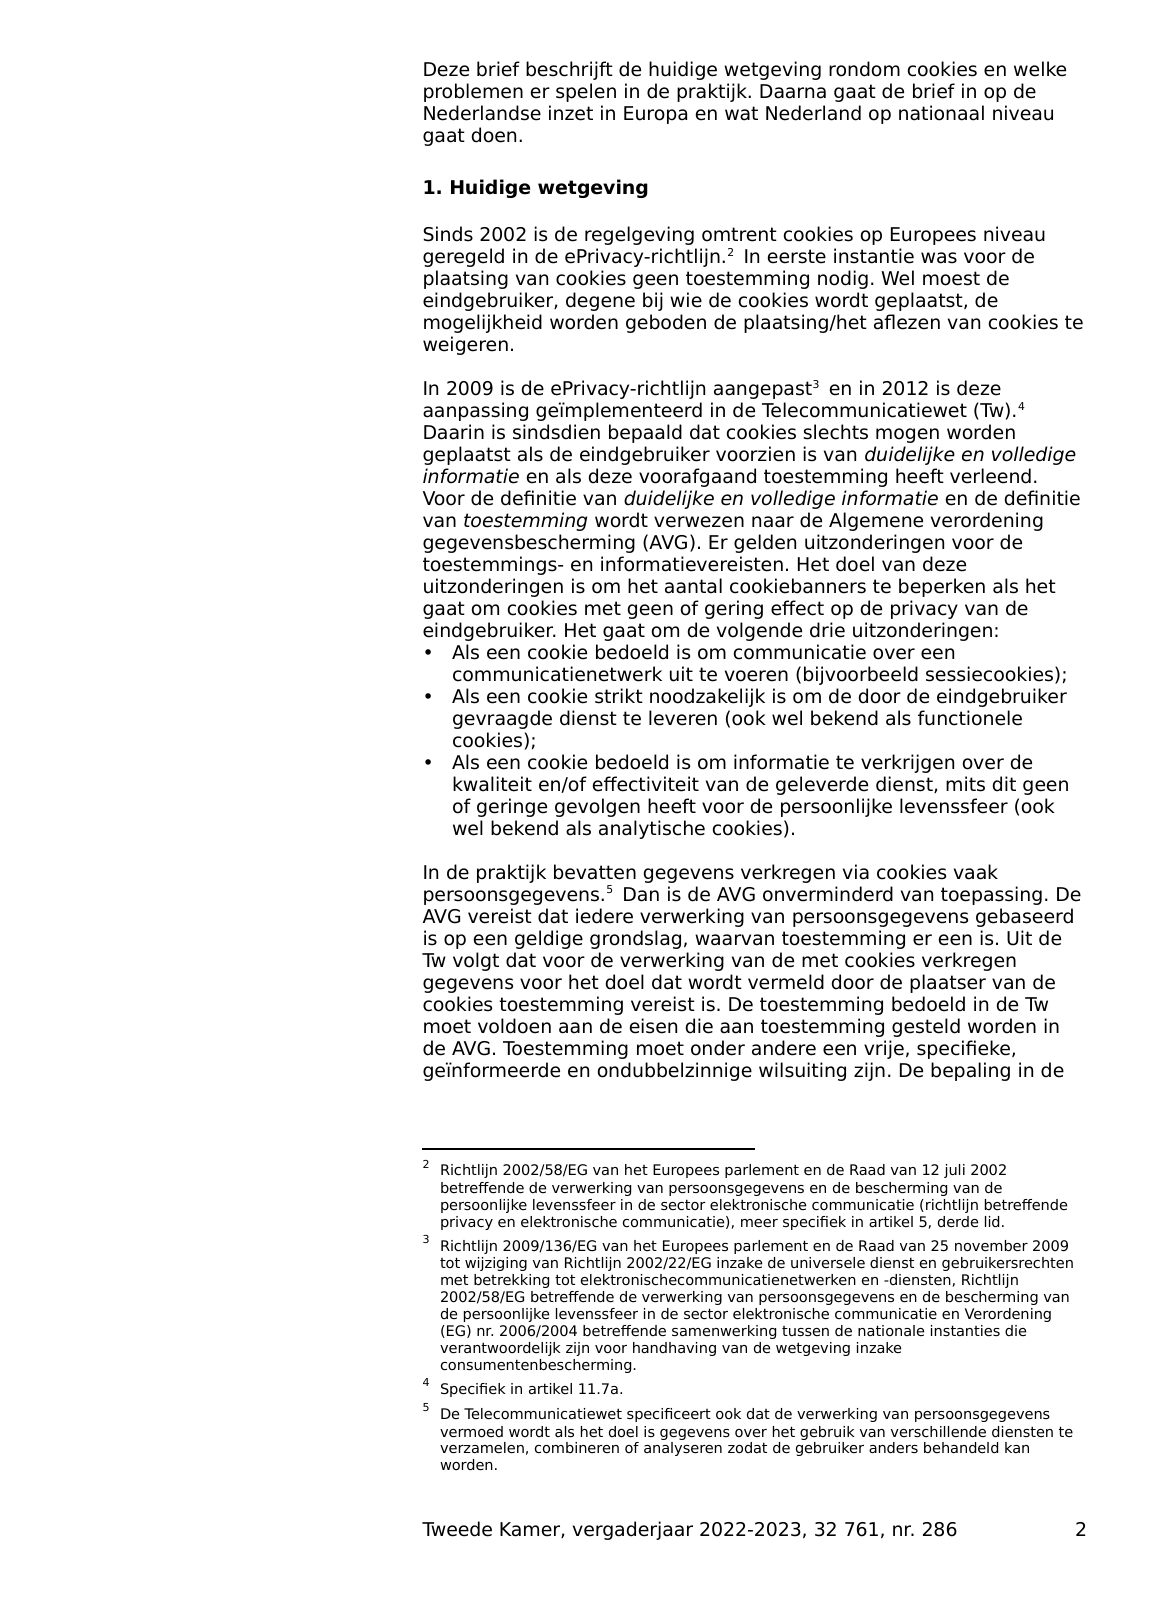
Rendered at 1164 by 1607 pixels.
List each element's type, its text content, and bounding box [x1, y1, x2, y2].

text Richtlijn 2002/58/EG van het Europees parlement en de Raad van 12 juli 2002 betreffende de verwerking van persoonsgegevens en de bescherming van de persoonlijke levenssfeer in de sector elektronische communicatie (richtlijn betreffende privacy en elektronische communicatie), meer specifiek in artikel 5, derde lid. [422, 1158, 1087, 1231]
text • Als een cookie bedoeld is om communicatie over een communicatienetwerk uit te voeren (bijvoorbeeld sessiecookies); [422, 642, 1087, 686]
text De Telecommunicatiewet specificeert ook dat de verwerking van persoonsgegevens vermoed wordt als het doel is gegevens over het gebruik van verschillende diensten te verzamelen, combineren of analyseren zodat de gebruiker anders behandeld kan worden. [422, 1402, 1087, 1474]
text • Als een cookie bedoeld is om informatie te verkrijgen over de kwaliteit en/of effectiviteit van de geleverde dienst, mits dit geen of geringe gevolgen heeft voor de persoonlijke levenssfeer (ook wel bekend als analytische cookies). [422, 752, 1087, 839]
text Sinds 2002 is de regelgeving omtrent cookies op Europees niveau geregeld in de ePrivacy-richtlijn. In eerste instantie was voor de plaatsing van cookies geen toestemming nodig. Wel moest de eindgebruiker, degene bij wie de cookies wordt geplaatst, de mogelijkheid worden geboden de plaatsing/het aflezen van cookies te weigeren. [422, 224, 1087, 356]
text In 2009 is de ePrivacy-richtlijn aangepast en in 2012 is deze aanpassing geïmplementeerd in de Telecommunicatiewet (Tw). Daarin is sindsdien bepaald dat cookies slechts mogen worden geplaatst als de eindgebruiker voorzien is van duidelijke en volledige informatie en als deze voorafgaand toestemming heeft verleend. Voor de definitie van duidelijke en volledige informatie en de definitie van toestemming wordt verwezen naar de Algemene verordening gegevensbescherming (AVG). Er gelden uitzonderingen voor de toestemmings- en informatievereisten. Het doel van deze uitzonderingen is om het aantal cookiebanners te beperken als het gaat om cookies met geen of gering effect op de privacy van de eindgebruiker. Het gaat om de volgende drie uitzonderingen: [422, 378, 1087, 642]
text Specifiek in artikel 11.7a. [422, 1377, 1087, 1399]
text Richtlijn 2009/136/EG van het Europees parlement en de Raad van 25 november 2009 tot wijziging van Richtlijn 2002/22/EG inzake de universele dienst en gebruikersrechten met betrekking tot elektronischecommunicatienetwerken en -diensten, Richtlĳn 2002/58/EG betreffende de verwerking van persoonsgegevens en de bescherming van de persoonlĳke levenssfeer in de sector elektronische communicatie en Verordening (EG) nr. 2006/2004 betreffende samenwerking tussen de nationale instanties die verantwoordelijk zijn voor handhaving van de wetgeving inzake consumentenbescherming. [422, 1233, 1087, 1374]
subtitle 1. Huidige wetgeving [422, 177, 1087, 199]
text Deze brief beschrijft de huidige wetgeving rondom cookies en welke problemen er spelen in de praktijk. Daarna gaat de brief in op de Nederlandse inzet in Europa en wat Nederland op nationaal niveau gaat doen. [422, 59, 1087, 147]
text • Als een cookie strikt noodzakelijk is om de door de eindgebruiker gevraagde dienst te leveren (ook wel bekend als functionele cookies); [422, 686, 1087, 752]
text In de praktijk bevatten gegevens verkregen via cookies vaak persoonsgegevens. Dan is de AVG onverminderd van toepassing. De AVG vereist dat iedere verwerking van persoonsgegevens gebaseerd is op een geldige grondslag, waarvan toestemming er een is. Uit de Tw volgt dat voor de verwerking van de met cookies verkregen gegevens voor het doel dat wordt vermeld door de plaatser van de cookies toestemming vereist is. De toestemming bedoeld in de Tw moet voldoen aan de eisen die aan toestemming gesteld worden in de AVG. Toestemming moet onder andere een vrije, specifieke, geïnformeerde en ondubbelzinnige wilsuiting zijn. De bepaling in de [422, 862, 1087, 1082]
